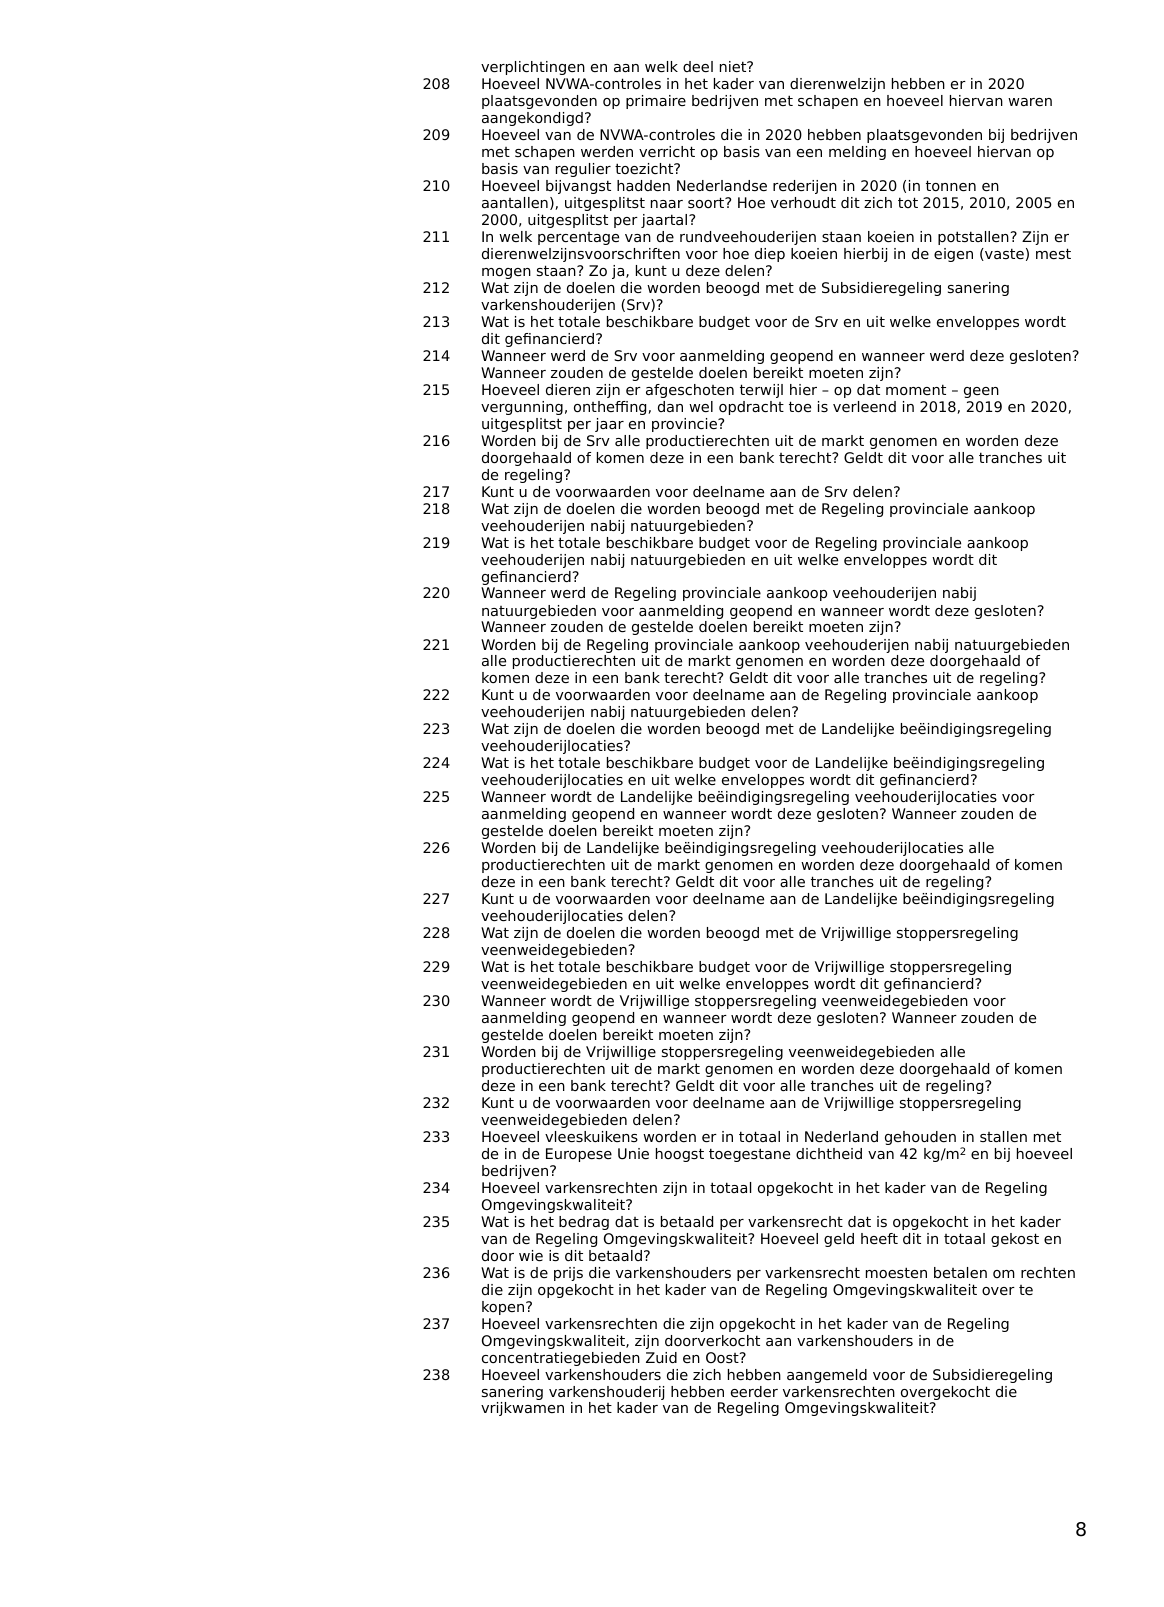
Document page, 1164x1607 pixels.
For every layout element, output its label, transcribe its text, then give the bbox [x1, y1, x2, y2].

table_cell Wat zijn de doelen die worden beoogd met de Subsidieregeling sanering varkenshouderijen (Srv)? [475, 280, 1087, 314]
table_cell 210 [422, 178, 475, 229]
table_cell 216 [422, 433, 475, 483]
table_cell 221 [422, 636, 475, 687]
table_cell Kunt u de voorwaarden voor deelname aan de Regeling provinciale aankoop veehouderijen nabij natuurgebieden delen? [475, 687, 1087, 721]
table_cell 236 [422, 1265, 475, 1316]
table_cell Hoeveel NVWA-controles in het kader van dierenwelzijn hebben er in 2020 plaatsgevonden op primaire bedrijven met schapen en hoeveel hiervan waren aangekondigd? [475, 76, 1087, 127]
table_cell Wanneer wordt de Vrijwillige stoppersregeling veenweidegebieden voor aanmelding geopend en wanneer wordt deze gesloten? Wanneer zouden de gestelde doelen bereikt moeten zijn? [475, 993, 1087, 1044]
table_cell 230 [422, 993, 475, 1044]
table_cell 234 [422, 1180, 475, 1214]
table_cell Hoeveel varkenshouders die zich hebben aangemeld voor de Subsidieregeling sanering varkenshouderij hebben eerder varkensrechten overgekocht die vrijkwamen in het kader van de Regeling Omgevingskwaliteit? [475, 1366, 1087, 1417]
table_cell Hoeveel bijvangst hadden Nederlandse rederijen in 2020 (in tonnen en aantallen), uitgesplitst naar soort? Hoe verhoudt dit zich tot 2015, 2010, 2005 en 2000, uitgesplitst per jaartal? [475, 178, 1087, 229]
table_cell 232 [422, 1095, 475, 1129]
table_cell Worden bij de Srv alle productierechten uit de markt genomen en worden deze doorgehaald of komen deze in een bank terecht? Geldt dit voor alle tranches uit de regeling? [475, 433, 1087, 483]
table_cell Wanneer wordt de Landelijke beëindigingsregeling veehouderijlocaties voor aanmelding geopend en wanneer wordt deze gesloten? Wanneer zouden de gestelde doelen bereikt moeten zijn? [475, 789, 1087, 840]
table_cell 229 [422, 959, 475, 993]
table_cell 223 [422, 721, 475, 755]
table_cell Worden bij de Regeling provinciale aankoop veehouderijen nabij natuurgebieden alle productierechten uit de markt genomen en worden deze doorgehaald of komen deze in een bank terecht? Geldt dit voor alle tranches uit de regeling? [475, 636, 1087, 687]
table_cell Wanneer werd de Regeling provinciale aankoop veehouderijen nabij natuurgebieden voor aanmelding geopend en wanneer wordt deze gesloten? Wanneer zouden de gestelde doelen bereikt moeten zijn? [475, 585, 1087, 636]
table_cell Wat is het totale beschikbare budget voor de Srv en uit welke enveloppes wordt dit gefinancierd? [475, 314, 1087, 348]
table_cell 218 [422, 501, 475, 534]
table_cell Worden bij de Vrijwillige stoppersregeling veenweidegebieden alle productierechten uit de markt genomen en worden deze doorgehaald of komen deze in een bank terecht? Geldt dit voor alle tranches uit de regeling? [475, 1044, 1087, 1095]
table_cell Kunt u de voorwaarden voor deelname aan de Srv delen? [475, 484, 1087, 501]
table_cell Hoeveel varkensrechten zijn in totaal opgekocht in het kader van de Regeling Omgevingskwaliteit? [475, 1180, 1087, 1214]
table_cell 237 [422, 1316, 475, 1366]
table_cell Hoeveel dieren zijn er afgeschoten terwijl hier – op dat moment – geen vergunning, ontheffing, dan wel opdracht toe is verleend in 2018, 2019 en 2020, uitgesplitst per jaar en provincie? [475, 382, 1087, 433]
table_cell 231 [422, 1044, 475, 1095]
table_cell Hoeveel van de NVWA-controles die in 2020 hebben plaatsgevonden bij bedrijven met schapen werden verricht op basis van een melding en hoeveel hiervan op basis van regulier toezicht? [475, 127, 1087, 178]
table_cell verplichtingen en aan welk deel niet? [475, 59, 1087, 76]
table_cell Hoeveel varkensrechten die zijn opgekocht in het kader van de Regeling Omgevingskwaliteit, zijn doorverkocht aan varkenshouders in de concentratiegebieden Zuid en Oost? [475, 1316, 1087, 1366]
table_cell 233 [422, 1129, 475, 1180]
table_cell 215 [422, 382, 475, 433]
table_cell 228 [422, 925, 475, 959]
table_cell 211 [422, 229, 475, 280]
table_cell 238 [422, 1366, 475, 1417]
table_cell 209 [422, 127, 475, 178]
table_cell 225 [422, 789, 475, 840]
table_cell 219 [422, 535, 475, 585]
table_cell Wat is de prijs die varkenshouders per varkensrecht moesten betalen om rechten die zijn opgekocht in het kader van de Regeling Omgevingskwaliteit over te kopen? [475, 1265, 1087, 1316]
table_cell Wat is het totale beschikbare budget voor de Landelijke beëindigingsregeling veehouderijlocaties en uit welke enveloppes wordt dit gefinancierd? [475, 755, 1087, 789]
table_cell 226 [422, 840, 475, 891]
table_cell 235 [422, 1214, 475, 1264]
table_cell 224 [422, 755, 475, 789]
table_cell 217 [422, 484, 475, 501]
table_cell In welk percentage van de rundveehouderijen staan koeien in potstallen? Zijn er dierenwelzijnsvoorschriften voor hoe diep koeien hierbij in de eigen (vaste) mest mogen staan? Zo ja, kunt u deze delen? [475, 229, 1087, 280]
table_cell Wat zijn de doelen die worden beoogd met de Vrijwillige stoppersregeling veenweidegebieden? [475, 925, 1087, 959]
table_cell 212 [422, 280, 475, 314]
table_cell 222 [422, 687, 475, 721]
table_cell Wat is het bedrag dat is betaald per varkensrecht dat is opgekocht in het kader van de Regeling Omgevingskwaliteit? Hoeveel geld heeft dit in totaal gekost en door wie is dit betaald? [475, 1214, 1087, 1264]
table_cell 220 [422, 585, 475, 636]
table_cell 227 [422, 891, 475, 925]
table_cell Wat is het totale beschikbare budget voor de Vrijwillige stoppersregeling veenweidegebieden en uit welke enveloppes wordt dit gefinancierd? [475, 959, 1087, 993]
table_cell Kunt u de voorwaarden voor deelname aan de Landelijke beëindigingsregeling veehouderijlocaties delen? [475, 891, 1087, 925]
table_cell Worden bij de Landelijke beëindigingsregeling veehouderijlocaties alle productierechten uit de markt genomen en worden deze doorgehaald of komen deze in een bank terecht? Geldt dit voor alle tranches uit de regeling? [475, 840, 1087, 891]
table_cell Wanneer werd de Srv voor aanmelding geopend en wanneer werd deze gesloten? Wanneer zouden de gestelde doelen bereikt moeten zijn? [475, 348, 1087, 382]
table_cell Wat is het totale beschikbare budget voor de Regeling provinciale aankoop veehouderijen nabij natuurgebieden en uit welke enveloppes wordt dit gefinancierd? [475, 535, 1087, 585]
table_cell [422, 59, 475, 76]
table_cell 214 [422, 348, 475, 382]
table_cell 208 [422, 76, 475, 127]
table_cell Kunt u de voorwaarden voor deelname aan de Vrijwillige stoppersregeling veenweidegebieden delen? [475, 1095, 1087, 1129]
table_cell Hoeveel vleeskuikens worden er in totaal in Nederland gehouden in stallen met de in de Europese Unie hoogst toegestane dichtheid van 42 kg/m2 en bij hoeveel bedrijven? [475, 1129, 1087, 1180]
table_cell 213 [422, 314, 475, 348]
table_cell Wat zijn de doelen die worden beoogd met de Landelijke beëindigingsregeling veehouderijlocaties? [475, 721, 1087, 755]
table_cell Wat zijn de doelen die worden beoogd met de Regeling provinciale aankoop veehouderijen nabij natuurgebieden? [475, 501, 1087, 534]
